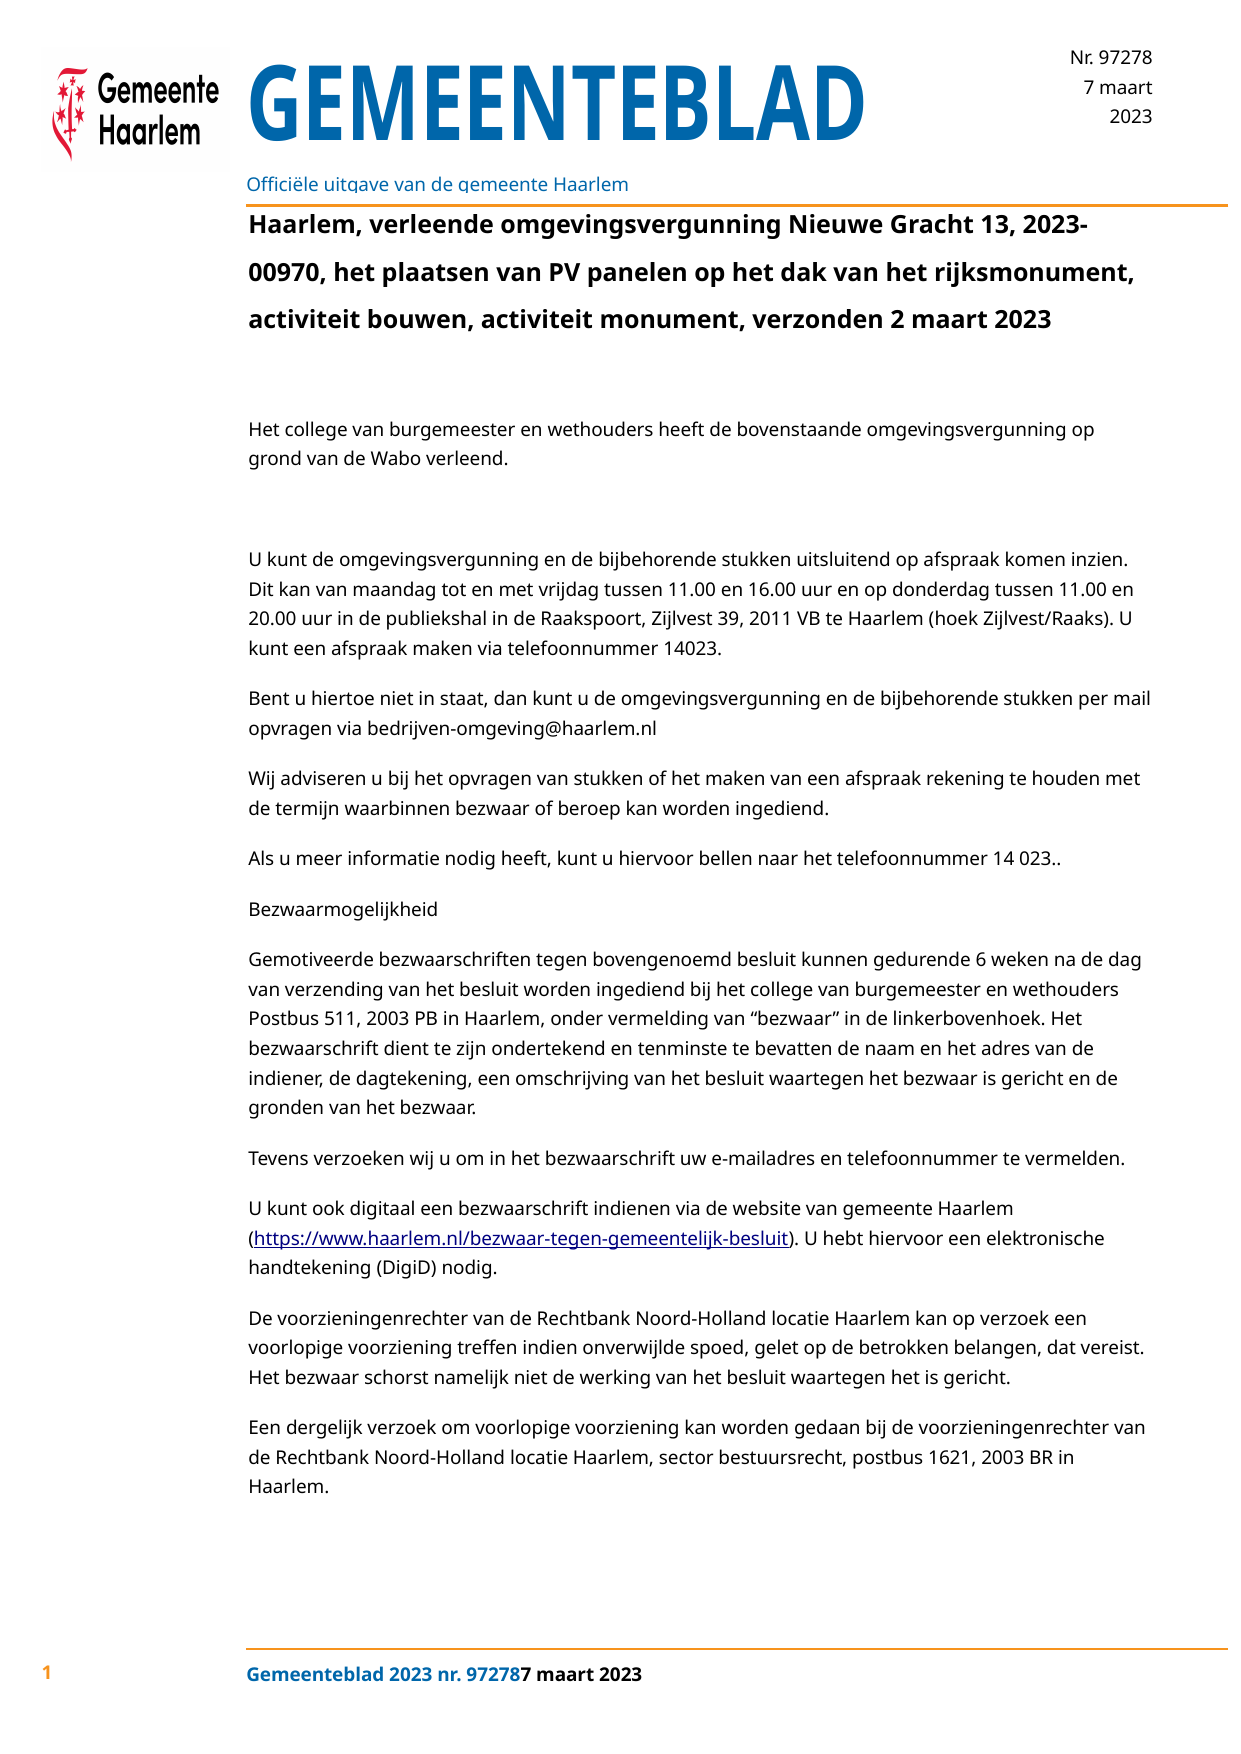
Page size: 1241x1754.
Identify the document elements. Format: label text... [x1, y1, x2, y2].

text Een dergelijk verzoek om voorlopige voorziening kan worden gedaan bij de voorzieningenrechter van de Rechtbank Noord-Holland locatie Haarlem, sector bestuursrecht, postbus 1621, 2003 BR in Haarlem. [248, 1414, 1152, 1499]
picture [41, 47, 231, 172]
text Bezwaarmogelijkheid [248, 896, 1152, 922]
text Gemotiveerde bezwaarschriften tegen bovengenoemd besluit kunnen gedurende 6 weken na de dag van verzending van het besluit worden ingediend bij het college van burgemeester en wethouders Postbus 511, 2003 PB in Haarlem, onder vermelding van “bezwaar” in de linkerbovenhoek. Het bezwaarschrift dient te zijn ondertekend en tenminste te bevatten de naam en het adres van de indiener, de dagtekening, een omschrijving van het besluit waartegen het bezwaar is gericht en de gronden van het bezwaar. [248, 946, 1152, 1120]
text Haarlem, verleende omgevingsvergunning Nieuwe Gracht 13, 2023-00970, het plaatsen van PV panelen op het dak van het rijksmonument, activiteit bouwen, activiteit monument, verzonden 2 maart 2023 [248, 207, 1152, 336]
text Het college van burgemeester en wethouders heeft de bovenstaande omgevingsvergunning op grond van de Wabo verleend. [248, 416, 1152, 471]
text Tevens verzoeken wij u om in het bezwaarschrift uw e-mailadres en telefoonnummer te vermelden. [248, 1145, 1152, 1170]
text Bent u hiertoe niet in staat, dan kunt u de omgevingsvergunning en de bijbehorende stukken per mail opvragen via bedrijven-omgeving@haarlem.nl [248, 686, 1152, 741]
text De voorzieningenrechter van de Rechtbank Noord-Holland locatie Haarlem kan op verzoek een voorlopige voorziening treffen indien onverwijlde spoed, gelet op de betrokken belangen, dat vereist. Het bezwaar schorst namelijk niet de werking van het besluit waartegen het is gericht. [248, 1305, 1152, 1389]
text Als u meer informatie nodig heeft, kunt u hiervoor bellen naar het telefoonnummer 14 023.. [248, 846, 1152, 871]
text U kunt ook digitaal een bezwaarschrift indienen via de website van gemeente Haarlem (https://www.haarlem.nl/bezwaar-tegen-gemeentelijk-besluit). U hebt hiervoor een elektronische handtekening (DigiD) nodig. [248, 1195, 1152, 1280]
text Wij adviseren u bij het opvragen van stukken of het maken van een afspraak rekening te houden met de termijn waarbinnen bezwaar of beroep kan worden ingediend. [248, 766, 1152, 821]
text U kunt de omgevingsvergunning en de bijbehorende stukken uitsluitend op afspraak komen inzien. Dit kan van maandag tot en met vrijdag tussen 11.00 en 16.00 uur en op donderdag tussen 11.00 en 20.00 uur in de publiekshal in de Raakspoort, Zijlvest 39, 2011 VB te Haarlem (hoek Zijlvest/Raaks). U kunt een afspraak maken via telefoonnummer 14023. [248, 546, 1152, 661]
